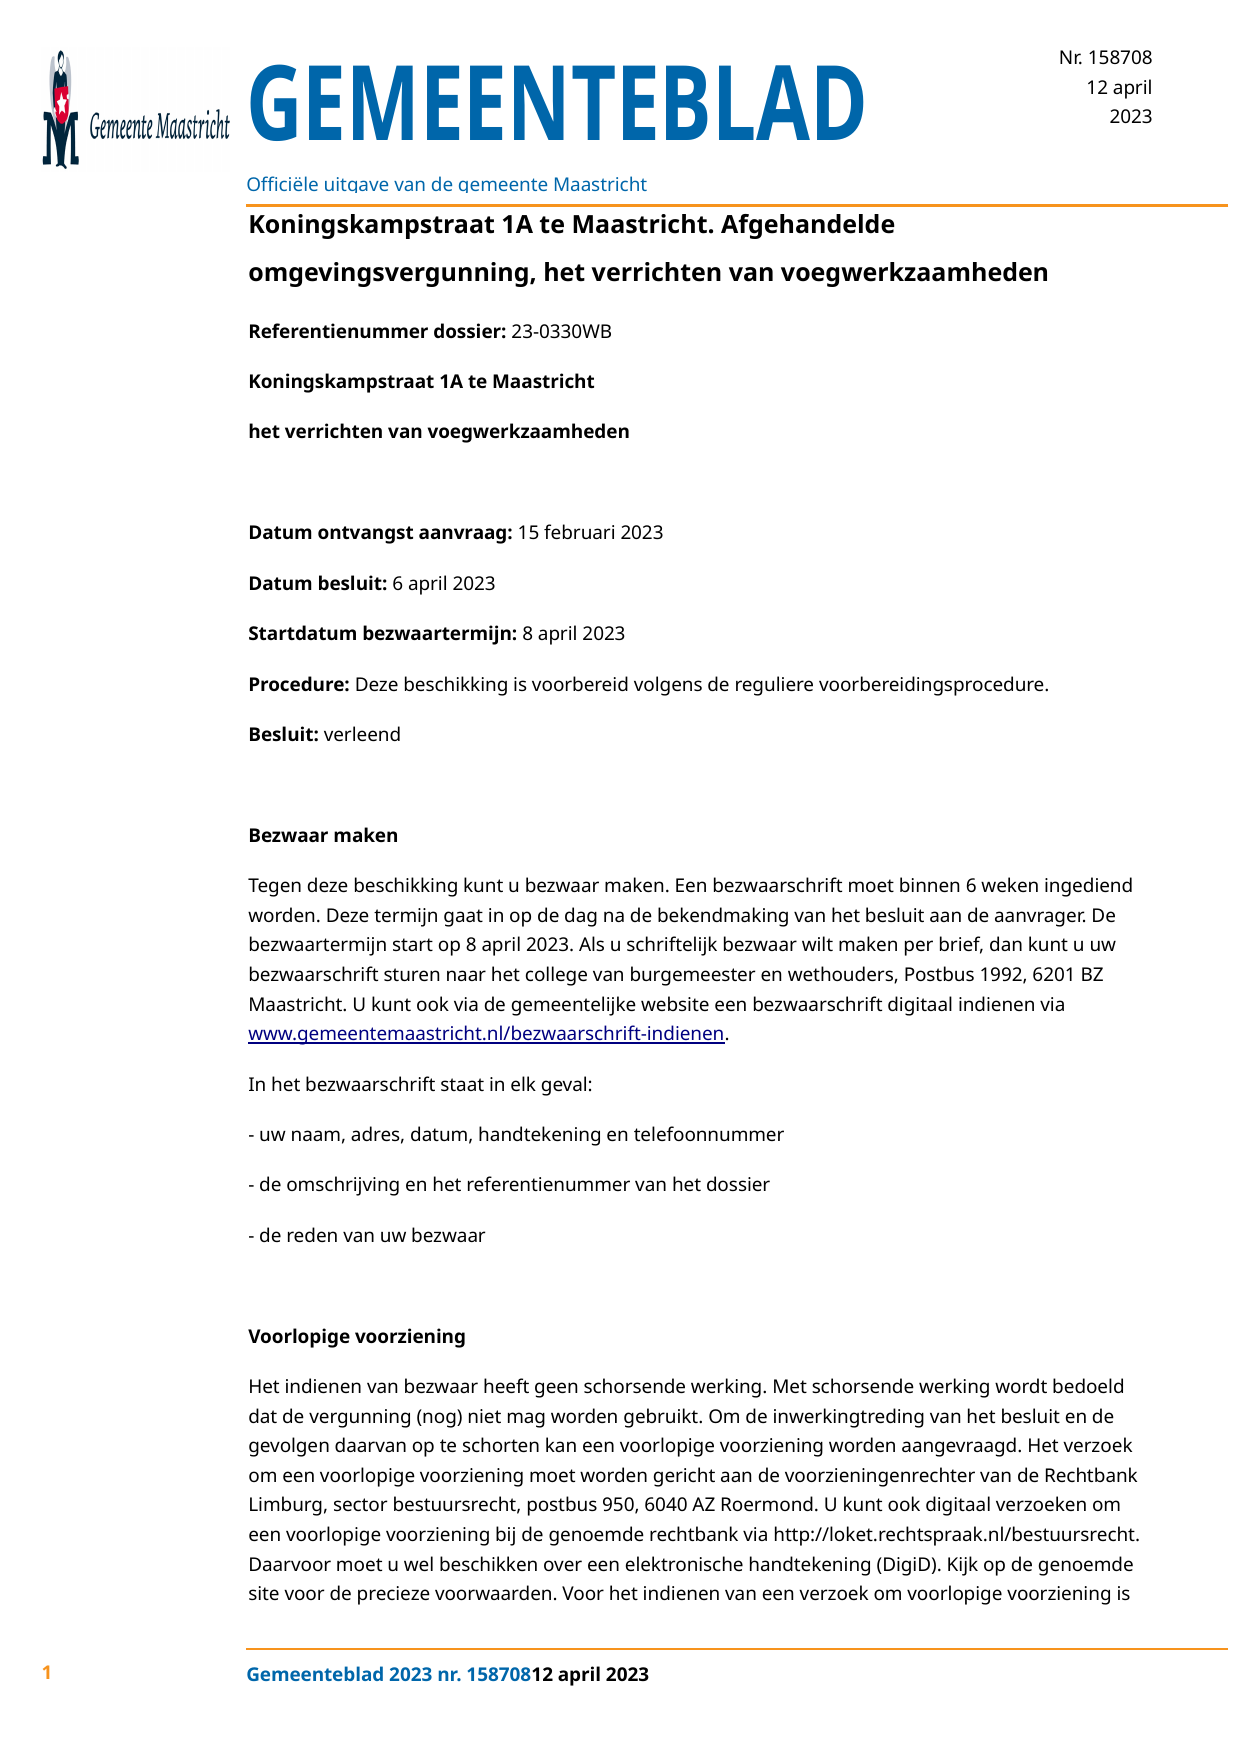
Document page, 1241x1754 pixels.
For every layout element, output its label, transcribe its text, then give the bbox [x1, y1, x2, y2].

text Koningskampstraat 1A te Maastricht [248, 368, 1152, 394]
text Bezwaar maken [248, 822, 1152, 848]
text Besluit: verleend [248, 721, 1152, 747]
text - de reden van uw bezwaar [248, 1222, 1152, 1248]
text Het indienen van bezwaar heeft geen schorsende werking. Met schorsende werking wordt bedoeld dat de vergunning (nog) niet mag worden gebruikt. Om de inwerkingtreding van het besluit en de gevolgen daarvan op te schorten kan een voorlopige voorziening worden aangevraagd. Het verzoek om een voorlopige voorziening moet worden gericht aan de voorzieningenrechter van de Rechtbank Limburg, sector bestuursrecht, postbus 950, 6040 AZ Roermond. U kunt ook digitaal verzoeken om een voorlopige voorziening bij de genoemde rechtbank via http://loket.rechtspraak.nl/bestuursrecht. Daarvoor moet u wel beschikken over een elektronische handtekening (DigiD). Kijk op de genoemde site voor de precieze voorwaarden. Voor het indienen van een verzoek om voorlopige voorziening is [248, 1373, 1152, 1606]
text Voorlopige voorziening [248, 1323, 1152, 1349]
text Procedure: Deze beschikking is voorbereid volgens de reguliere voorbereidingsprocedure. [248, 671, 1152, 697]
text Datum besluit: 6 april 2023 [248, 570, 1152, 596]
picture [41, 47, 231, 172]
text - uw naam, adres, datum, handtekening en telefoonnummer [248, 1121, 1152, 1147]
text het verrichten van voegwerkzaamheden [248, 419, 1152, 444]
text Tegen deze beschikking kunt u bezwaar maken. Een bezwaarschrift moet binnen 6 weken ingediend worden. Deze termijn gaat in op de dag na de bekendmaking van het besluit aan de aanvrager. De bezwaartermijn start op 8 april 2023. Als u schriftelijk bezwaar wilt maken per brief, dan kunt u uw bezwaarschrift sturen naar het college van burgemeester en wethouders, Postbus 1992, 6201 BZ Maastricht. U kunt ook via de gemeentelijke website een bezwaarschrift digitaal indienen via www.gemeentemaastricht.nl/bezwaarschrift-indienen. [248, 872, 1152, 1046]
text Koningskampstraat 1A te Maastricht. Afgehandelde omgevingsvergunning, het verrichten van voegwerkzaamheden [248, 207, 1152, 288]
text Referentienummer dossier: 23-0330WB [248, 318, 1152, 344]
text In het bezwaarschrift staat in elk geval: [248, 1071, 1152, 1097]
text Datum ontvangst aanvraag: 15 februari 2023 [248, 519, 1152, 545]
text Startdatum bezwaartermijn: 8 april 2023 [248, 620, 1152, 646]
text - de omschrijving en het referentienummer van het dossier [248, 1172, 1152, 1197]
